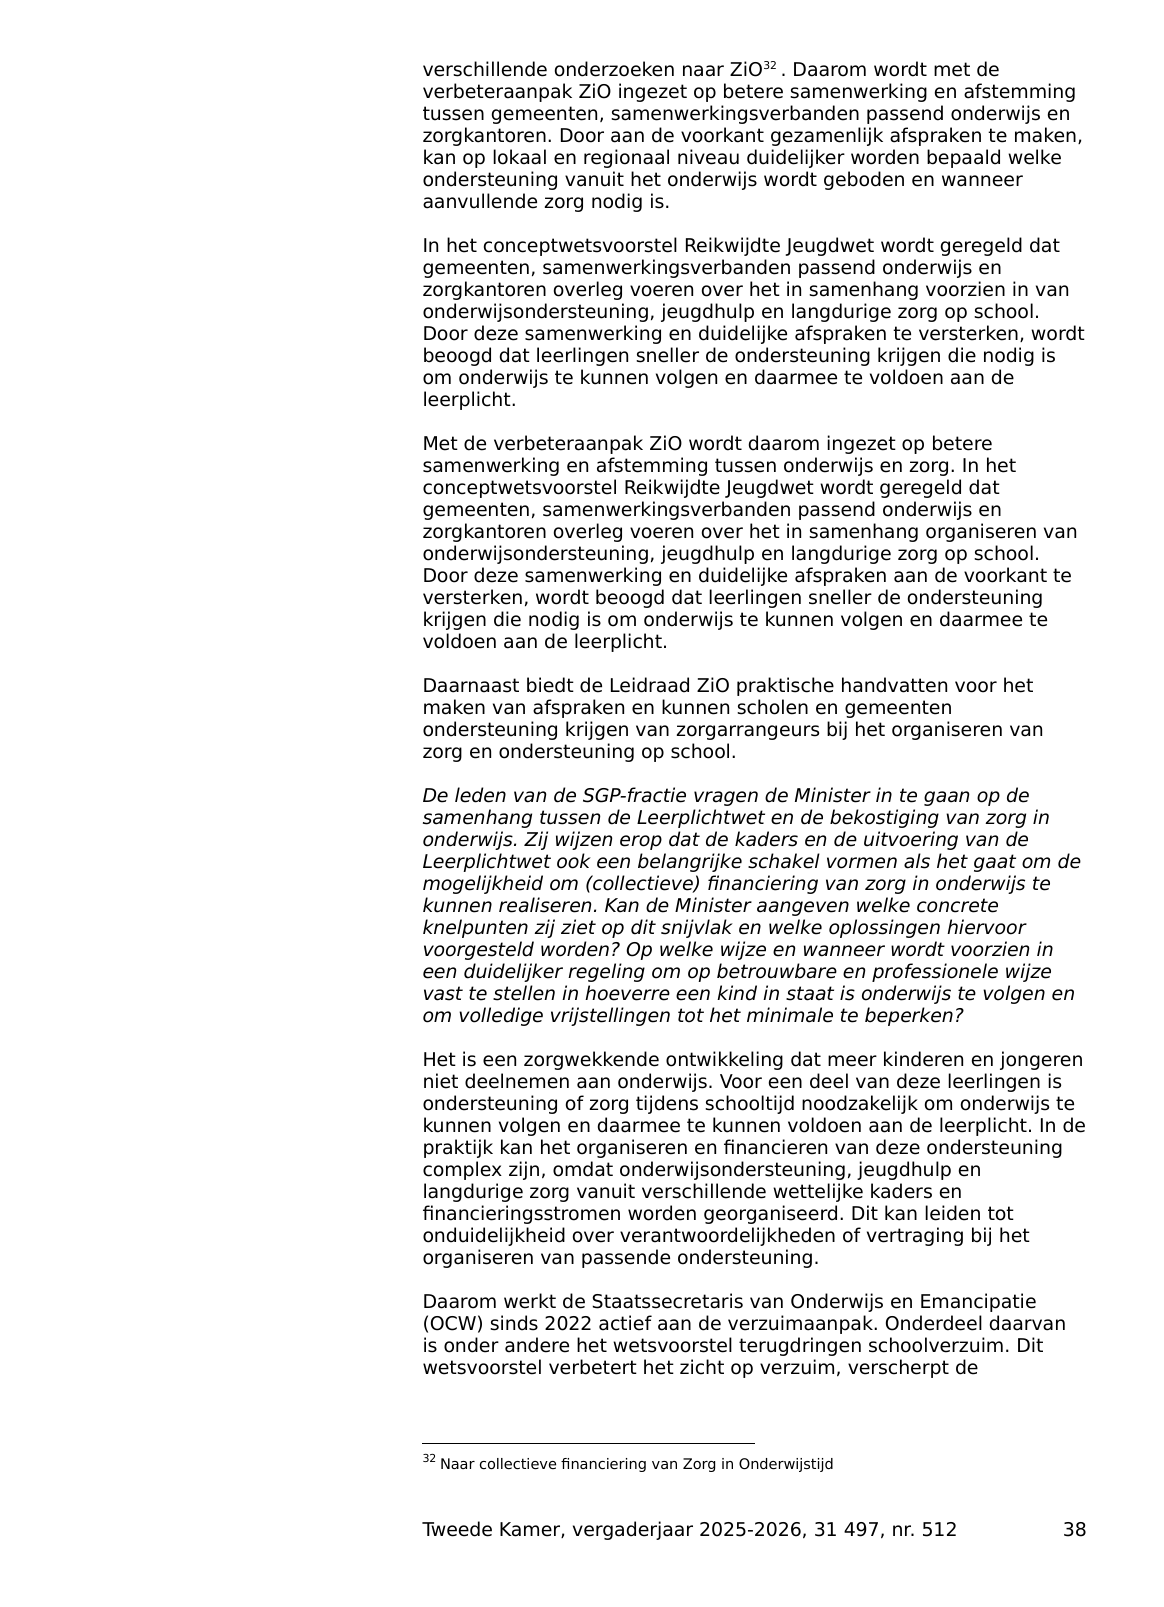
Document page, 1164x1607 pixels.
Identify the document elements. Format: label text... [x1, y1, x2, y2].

text Het is een zorgwekkende ontwikkeling dat meer kinderen en jongeren niet deelnemen aan onderwijs. Voor een deel van deze leerlingen is ondersteuning of zorg tijdens schooltijd noodzakelijk om onderwijs te kunnen volgen en daarmee te kunnen voldoen aan de leerplicht. In de praktijk kan het organiseren en financieren van deze ondersteuning complex zijn, omdat onderwijsondersteuning, jeugdhulp en langdurige zorg vanuit verschillende wettelijke kaders en financieringsstromen worden georganiseerd. Dit kan leiden tot onduidelijkheid over verantwoordelijkheden of vertraging bij het organiseren van passende ondersteuning. [422, 1049, 1087, 1269]
text Met de verbeteraanpak ZiO wordt daarom ingezet op betere samenwerking en afstemming tussen onderwijs en zorg. In het conceptwetsvoorstel Reikwijdte Jeugdwet wordt geregeld dat gemeenten, samenwerkingsverbanden passend onderwijs en zorgkantoren overleg voeren over het in samenhang organiseren van onderwijsondersteuning, jeugdhulp en langdurige zorg op school. Door deze samenwerking en duidelijke afspraken aan de voorkant te versterken, wordt beoogd dat leerlingen sneller de ondersteuning krijgen die nodig is om onderwijs te kunnen volgen en daarmee te voldoen aan de leerplicht. [422, 433, 1087, 653]
text Naar collectieve financiering van Zorg in Onderwijstijd [422, 1452, 1087, 1474]
text Daarom werkt de Staatssecretaris van Onderwijs en Emancipatie (OCW) sinds 2022 actief aan de verzuimaanpak. Onderdeel daarvan is onder andere het wetsvoorstel terugdringen schoolverzuim. Dit wetsvoorstel verbetert het zicht op verzuim, verscherpt de [422, 1291, 1087, 1379]
text Daarnaast biedt de Leidraad ZiO praktische handvatten voor het maken van afspraken en kunnen scholen en gemeenten ondersteuning krijgen van zorgarrangeurs bij het organiseren van zorg en ondersteuning op school. [422, 675, 1087, 763]
text verschillende onderzoeken naar ZiO. Daarom wordt met de verbeteraanpak ZiO ingezet op betere samenwerking en afstemming tussen gemeenten, samenwerkingsverbanden passend onderwijs en zorgkantoren. Door aan de voorkant gezamenlijk afspraken te maken, kan op lokaal en regionaal niveau duidelijker worden bepaald welke ondersteuning vanuit het onderwijs wordt geboden en wanneer aanvullende zorg nodig is. [422, 59, 1087, 213]
text In het conceptwetsvoorstel Reikwijdte Jeugdwet wordt geregeld dat gemeenten, samenwerkingsverbanden passend onderwijs en zorgkantoren overleg voeren over het in samenhang voorzien in van onderwijsondersteuning, jeugdhulp en langdurige zorg op school. Door deze samenwerking en duidelijke afspraken te versterken, wordt beoogd dat leerlingen sneller de ondersteuning krijgen die nodig is om onderwijs te kunnen volgen en daarmee te voldoen aan de leerplicht. [422, 235, 1087, 411]
text De leden van de SGP-fractie vragen de Minister in te gaan op de samenhang tussen de Leerplichtwet en de bekostiging van zorg in onderwijs. Zij wijzen erop dat de kaders en de uitvoering van de Leerplichtwet ook een belangrijke schakel vormen als het gaat om de mogelijkheid om (collectieve) financiering van zorg in onderwijs te kunnen realiseren. Kan de Minister aangeven welke concrete knelpunten zij ziet op dit snijvlak en welke oplossingen hiervoor voorgesteld worden? Op welke wijze en wanneer wordt voorzien in een duidelijker regeling om op betrouwbare en professionele wijze vast te stellen in hoeverre een kind in staat is onderwijs te volgen en om volledige vrijstellingen tot het minimale te beperken? [422, 785, 1087, 1027]
